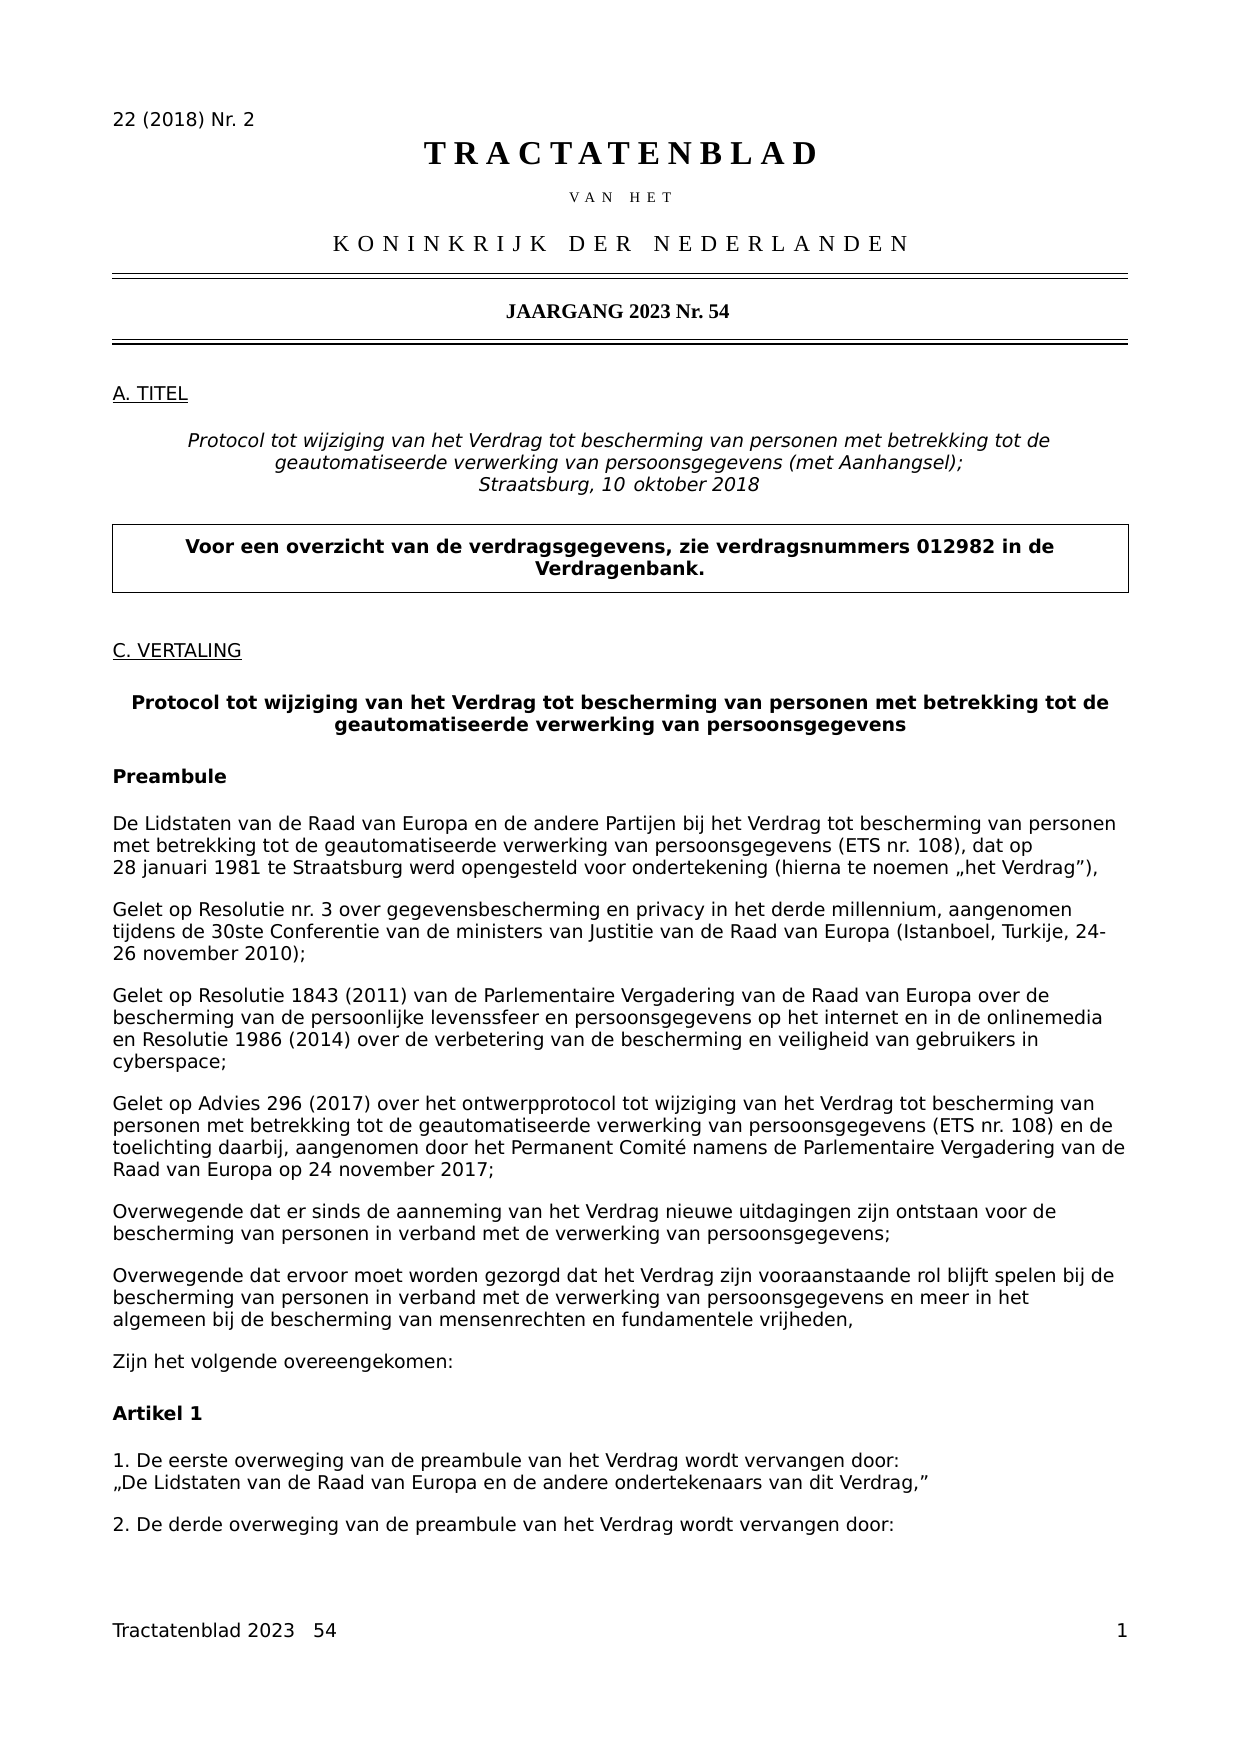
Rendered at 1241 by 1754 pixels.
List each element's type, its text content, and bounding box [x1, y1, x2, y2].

subtitle C. VERTALING [112, 640, 1128, 662]
text Gelet op Resolutie nr. 3 over gegevensbescherming en privacy in het derde millennium, aangenomen tijdens de 30ste Conferentie van de ministers van Justitie van de Raad van Europa (Istanboel, Turkije, 24-26 november 2010); [112, 899, 1128, 965]
text Overwegende dat er sinds de aanneming van het Verdrag nieuwe uitdagingen zijn ontstaan voor de bescherming van personen in verband met de verwerking van persoonsgegevens; [112, 1201, 1128, 1245]
text JAARGANG 2023 Nr. 54 [112, 299, 1128, 323]
text Straatsburg, 10 oktober 2018 [112, 474, 1128, 496]
text De Lidstaten van de Raad van Europa en de andere Partijen bij het Verdrag tot bescherming van personen met betrekking tot de geautomatiseerde verwerking van persoonsgegevens (ETS nr. 108), dat op 28 januari 1981 te Straatsburg werd opengesteld voor ondertekening (hierna te noemen „het Verdrag”), [112, 813, 1128, 879]
text Gelet op Resolutie 1843 (2011) van de Parlementaire Vergadering van de Raad van Europa over de bescherming van de persoonlijke levenssfeer en persoonsgegevens op het internet en in de onlinemedia en Resolutie 1986 (2014) over de verbetering van de bescherming en veiligheid van gebruikers in cyberspace; [112, 985, 1128, 1073]
text 1. De eerste overweging van de preambule van het Verdrag wordt vervangen door: [112, 1449, 1128, 1472]
text 2. De derde overweging van de preambule van het Verdrag wordt vervangen door: [112, 1513, 1128, 1536]
text Overwegende dat ervoor moet worden gezorgd dat het Verdrag zijn vooraanstaande rol blijft spelen bij de bescherming van personen in verband met de verwerking van persoonsgegevens en meer in het algemeen bij de bescherming van mensenrechten en fundamentele vrijheden, [112, 1265, 1128, 1331]
text VAN HET [112, 189, 1128, 206]
text „De Lidstaten van de Raad van Europa en de andere ondertekenaars van dit Verdrag,” [112, 1472, 1128, 1493]
subtitle Preambule [112, 766, 1128, 788]
text 22 (2018) Nr. 2 [112, 109, 1128, 131]
subtitle Protocol tot wijziging van het Verdrag tot bescherming van personen met betrekking tot de geautomatiseerde verwerking van persoonsgegevens [112, 692, 1128, 736]
subtitle Artikel 1 [112, 1403, 1128, 1424]
subtitle A. TITEL [112, 383, 1128, 405]
text TRACTATENBLAD [112, 133, 1128, 172]
text Protocol tot wijziging van het Verdrag tot bescherming van personen met betrekking tot de geautomatiseerde verwerking van persoonsgegevens (met Aanhangsel); [112, 430, 1128, 474]
text KONINKRIJK DER NEDERLANDEN [112, 229, 1128, 256]
text Zijn het volgende overeengekomen: [112, 1351, 1128, 1373]
text Gelet op Advies 296 (2017) over het ontwerpprotocol tot wijziging van het Verdrag tot bescherming van personen met betrekking tot de geautomatiseerde verwerking van persoonsgegevens (ETS nr. 108) en de toelichting daarbij, aangenomen door het Permanent Comité namens de Parlementaire Vergadering van de Raad van Europa op 24 november 2017; [112, 1093, 1128, 1181]
